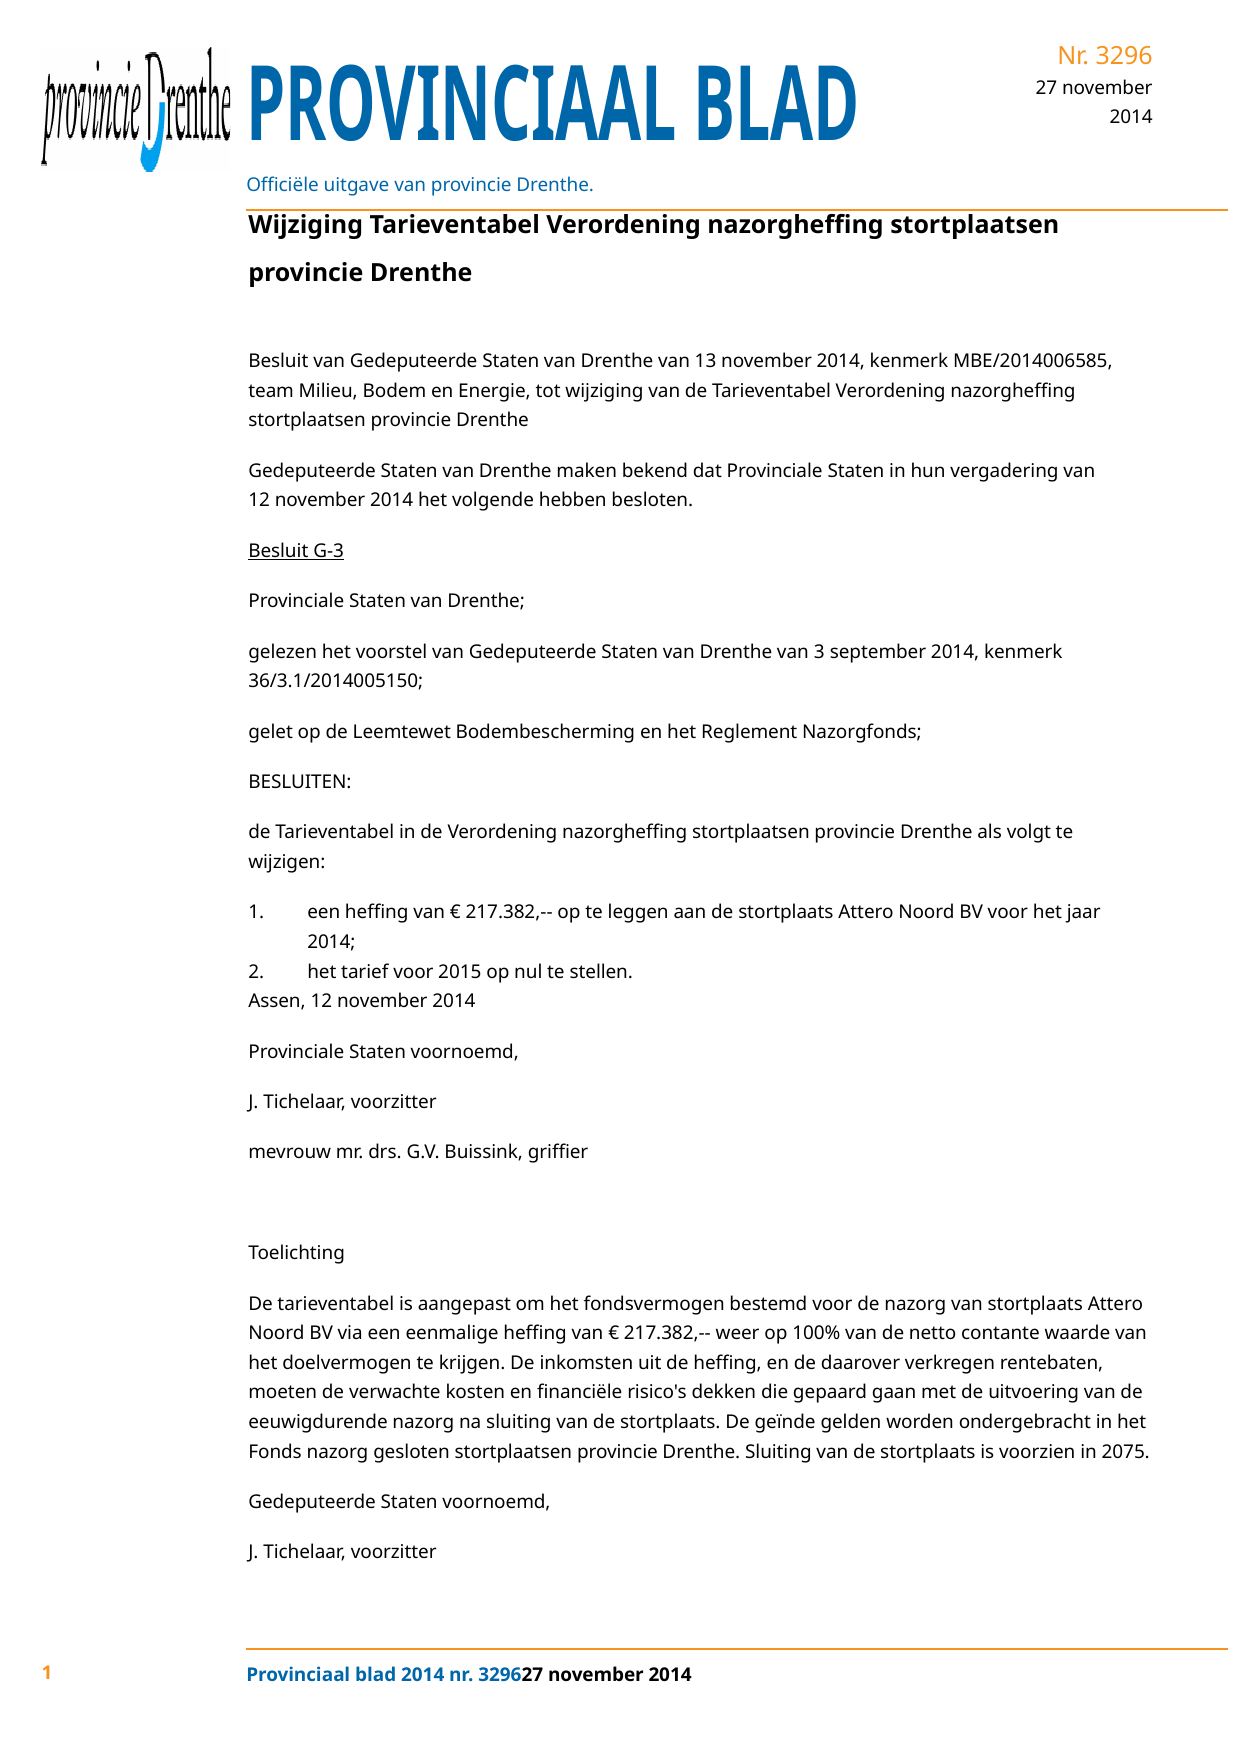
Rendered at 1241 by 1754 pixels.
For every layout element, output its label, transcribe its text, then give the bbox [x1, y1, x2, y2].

text Gedeputeerde Staten voornoemd, [248, 1488, 1152, 1514]
list het tarief voor 2015 op nul te stellen. [248, 958, 1152, 984]
text J. Tichelaar, voorzitter [248, 1088, 1152, 1114]
text mevrouw mr. drs. G.V. Buissink, griffier [248, 1139, 1152, 1164]
text gelezen het voorstel van Gedeputeerde Staten van Drenthe van 3 september 2014, kenmerk 36/3.1/2014005150; [248, 638, 1152, 693]
text de Tarieventabel in de Verordening nazorgheffing stortplaatsen provincie Drenthe als volgt te wijzigen: [248, 819, 1152, 874]
text J. Tichelaar, voorzitter [248, 1539, 1152, 1564]
text De tarieventabel is aangepast om het fondsvermogen bestemd voor de nazorg van stortplaats Attero Noord BV via een eenmalige heffing van € 217.382,-- weer op 100% van de netto contante waarde van het doelvermogen te krijgen. De inkomsten uit de heffing, en de daarover verkregen rentebaten, moeten de verwachte kosten en financiële risico's dekken die gepaard gaan met de uitvoering van de eeuwigdurende nazorg na sluiting van de stortplaats. De geïnde gelden worden ondergebracht in het Fonds nazorg gesloten stortplaatsen provincie Drenthe. Sluiting van de stortplaats is voorzien in 2075. [248, 1290, 1152, 1464]
text Gedeputeerde Staten van Drenthe maken bekend dat Provinciale Staten in hun vergadering van 12 november 2014 het volgende hebben besloten. [248, 457, 1152, 512]
text Wijziging Tarieventabel Verordening nazorgheffing stortplaatsen provincie Drenthe [248, 211, 1152, 288]
picture [41, 47, 231, 172]
text gelet op de Leemtewet Bodembescherming en het Reglement Nazorgfonds; [248, 718, 1152, 744]
text Provinciale Staten voornoemd, [248, 1038, 1152, 1064]
text Provinciale Staten van Drenthe; [248, 587, 1152, 613]
text Besluit G-3 [248, 537, 1152, 563]
text Assen, 12 november 2014 [248, 987, 1152, 1013]
text Toelichting [248, 1239, 1152, 1265]
list een heffing van € 217.382,-- op te leggen aan de stortplaats Attero Noord BV voor het jaar 2014; [248, 899, 1152, 954]
text BESLUITEN: [248, 768, 1152, 794]
text Besluit van Gedeputeerde Staten van Drenthe van 13 november 2014, kenmerk MBE/2014006585, team Milieu, Bodem en Energie, tot wijziging van de Tarieventabel Verordening nazorgheffing stortplaatsen provincie Drenthe [248, 347, 1152, 432]
